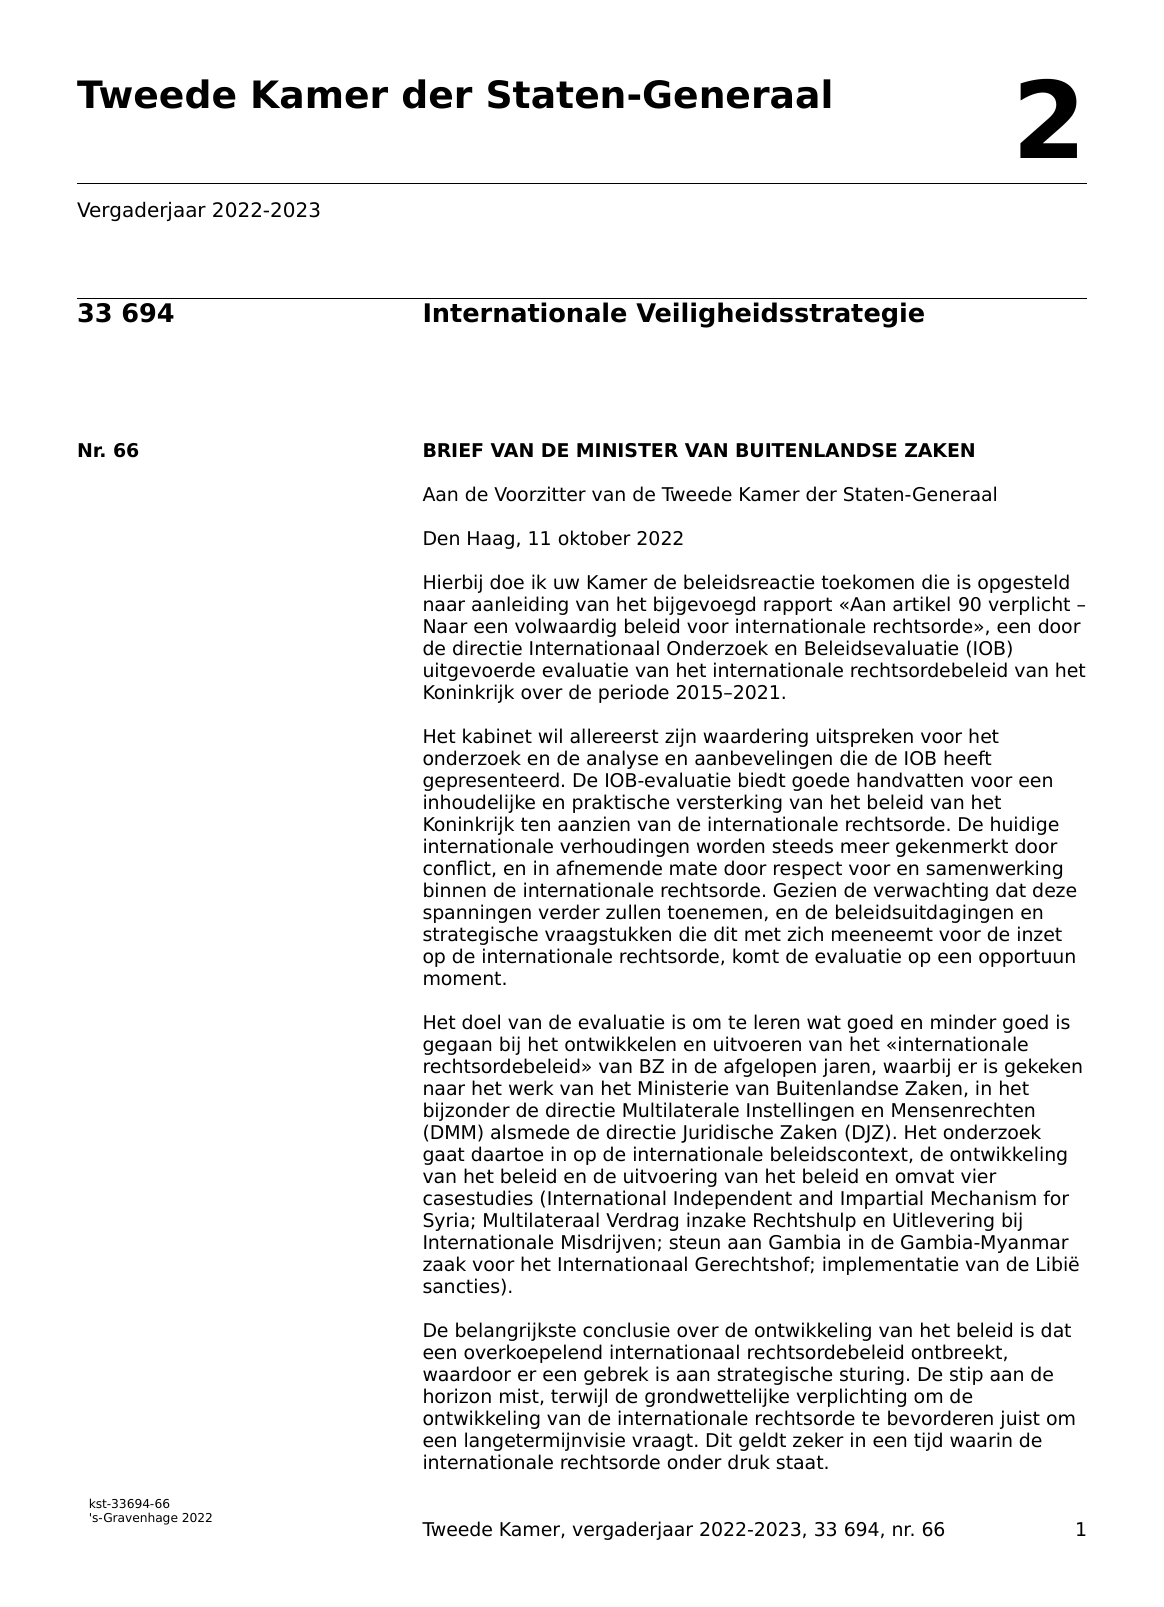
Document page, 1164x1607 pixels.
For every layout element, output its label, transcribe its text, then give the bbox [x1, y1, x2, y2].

table_header Tweede Kamer der Staten-Generaal [77, 59, 886, 183]
text kst-33694-66 [88, 1497, 323, 1511]
subtitle Nr. 66 BRIEF VAN DE MINISTER VAN BUITENLANDSE ZAKEN [77, 440, 1087, 462]
subtitle 33 694 Internationale Veiligheidsstrategie [77, 299, 1087, 329]
text Den Haag, 11 oktober 2022 [422, 528, 1087, 550]
text Het kabinet wil allereerst zijn waardering uitspreken voor het onderzoek en de analyse en aanbevelingen die de IOB heeft gepresenteerd. De IOB-evaluatie biedt goede handvatten voor een inhoudelijke en praktische versterking van het beleid van het Koninkrijk ten aanzien van de internationale rechtsorde. De huidige internationale verhoudingen worden steeds meer gekenmerkt door conflict, en in afnemende mate door respect voor en samenwerking binnen de internationale rechtsorde. Gezien de verwachting dat deze spanningen verder zullen toenemen, en de beleidsuitdagingen en strategische vraagstukken die dit met zich meeneemt voor de inzet op de internationale rechtsorde, komt de evaluatie op een opportuun moment. [422, 726, 1087, 990]
table_cell Vergaderjaar 2022-2023 [77, 184, 1087, 298]
text Hierbij doe ik uw Kamer de beleidsreactie toekomen die is opgesteld naar aanleiding van het bijgevoegd rapport «Aan artikel 90 verplicht – Naar een volwaardig beleid voor internationale rechtsorde», een door de directie Internationaal Onderzoek en Beleidsevaluatie (IOB) uitgevoerde evaluatie van het internationale rechtsordebeleid van het Koninkrijk over de periode 2015–2021. [422, 572, 1087, 704]
table_header 2 [886, 59, 1087, 183]
text De belangrijkste conclusie over de ontwikkeling van het beleid is dat een overkoepelend internationaal rechtsordebeleid ontbreekt, waardoor er een gebrek is aan strategische sturing. De stip aan de horizon mist, terwijl de grondwettelijke verplichting om de ontwikkeling van de internationale rechtsorde te bevorderen juist om een langetermijnvisie vraagt. Dit geldt zeker in een tijd waarin de internationale rechtsorde onder druk staat. [422, 1320, 1087, 1474]
text 's-Gravenhage 2022 [88, 1511, 323, 1525]
text Het doel van de evaluatie is om te leren wat goed en minder goed is gegaan bij het ontwikkelen en uitvoeren van het «internationale rechtsordebeleid» van BZ in de afgelopen jaren, waarbij er is gekeken naar het werk van het Ministerie van Buitenlandse Zaken, in het bijzonder de directie Multilaterale Instellingen en Mensenrechten (DMM) alsmede de directie Juridische Zaken (DJZ). Het onderzoek gaat daartoe in op de internationale beleidscontext, de ontwikkeling van het beleid en de uitvoering van het beleid en omvat vier casestudies (International Independent and Impartial Mechanism for Syria; Multilateraal Verdrag inzake Rechtshulp en Uitlevering bij Internationale Misdrijven; steun aan Gambia in de Gambia-Myanmar zaak voor het Internationaal Gerechtshof; implementatie van de Libië sancties). [422, 1012, 1087, 1298]
text Aan de Voorzitter van de Tweede Kamer der Staten-Generaal [422, 484, 1087, 506]
